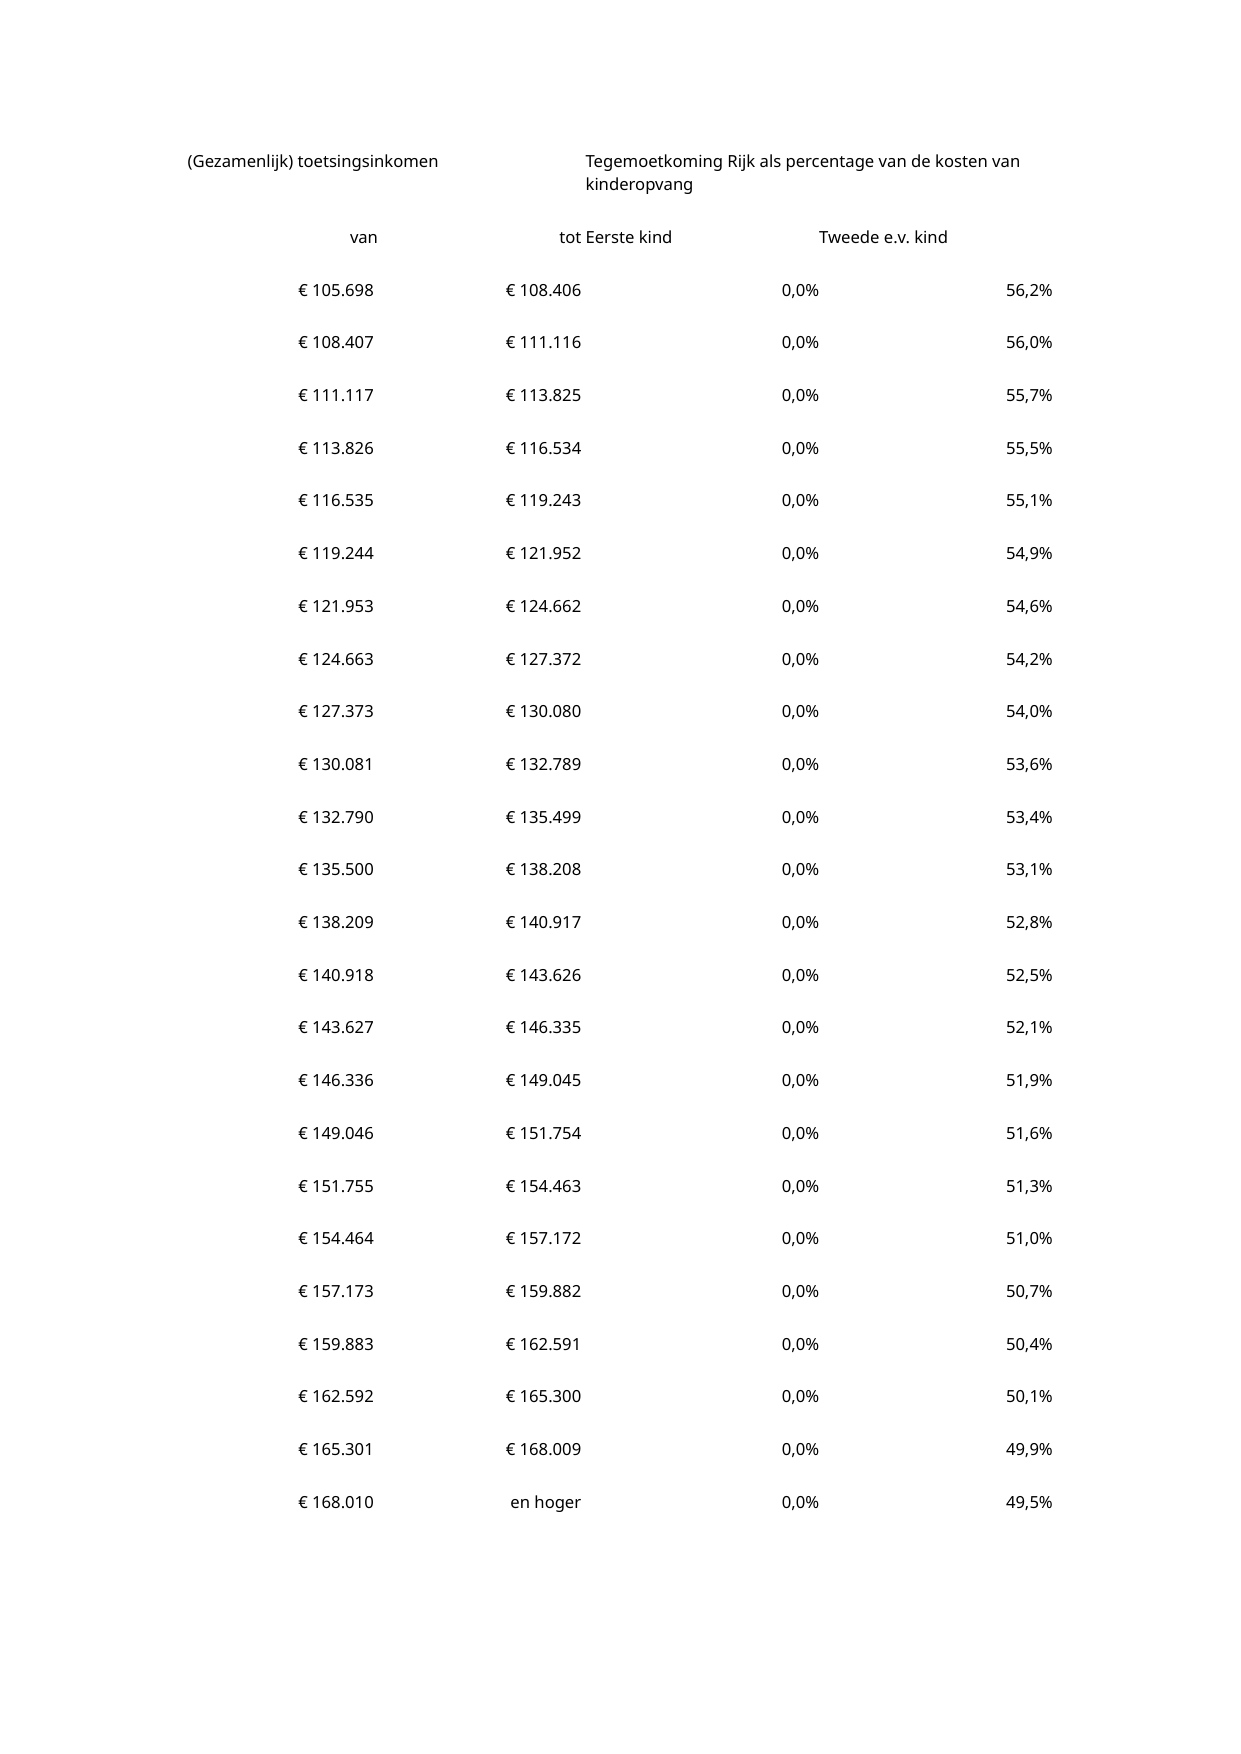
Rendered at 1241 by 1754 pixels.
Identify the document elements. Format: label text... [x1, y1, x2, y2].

table_cell € 159.883 [188, 1332, 378, 1385]
table_cell 0,0% [585, 1490, 819, 1543]
table_cell 52,5% [819, 963, 1053, 1016]
table_cell 50,7% [819, 1280, 1053, 1332]
table_cell € 119.243 [378, 489, 585, 542]
table_cell € 157.173 [188, 1280, 378, 1332]
table_cell € 119.244 [188, 542, 378, 594]
table_cell € 132.789 [378, 753, 585, 805]
table_cell 49,5% [819, 1490, 1053, 1543]
table_cell € 154.464 [188, 1227, 378, 1279]
table_header Tegemoetkoming Rijk als percentage van de kosten van kinderopvang [585, 150, 1053, 225]
table_cell € 168.010 [188, 1490, 378, 1543]
table_cell 0,0% [585, 963, 819, 1016]
table_cell € 149.045 [378, 1069, 585, 1121]
table_cell € 146.336 [188, 1069, 378, 1121]
table_cell € 138.208 [378, 858, 585, 911]
table_cell 55,5% [819, 436, 1053, 489]
table_cell € 130.081 [188, 753, 378, 805]
table_cell 54,6% [819, 594, 1053, 647]
table_cell 55,1% [819, 489, 1053, 542]
table_cell € 124.662 [378, 594, 585, 647]
table_cell 56,2% [819, 278, 1053, 331]
table_cell 0,0% [585, 1332, 819, 1385]
table_cell 51,6% [819, 1121, 1053, 1174]
table_cell 54,9% [819, 542, 1053, 594]
table_cell 53,1% [819, 858, 1053, 911]
table_cell 55,7% [819, 384, 1053, 436]
table_cell € 143.626 [378, 963, 585, 1016]
table_cell 0,0% [585, 753, 819, 805]
table_cell € 165.301 [188, 1438, 378, 1490]
table_cell € 162.591 [378, 1332, 585, 1385]
table_cell € 157.172 [378, 1227, 585, 1279]
table_cell 0,0% [585, 1227, 819, 1279]
table_cell € 140.917 [378, 911, 585, 963]
table_cell € 113.825 [378, 384, 585, 436]
table_cell 0,0% [585, 805, 819, 858]
table_cell 0,0% [585, 1385, 819, 1438]
table_cell 56,0% [819, 331, 1053, 383]
table_cell 0,0% [585, 489, 819, 542]
table_cell 0,0% [585, 1438, 819, 1490]
table_cell 0,0% [585, 1121, 819, 1174]
table_cell € 111.116 [378, 331, 585, 383]
table_cell € 146.335 [378, 1016, 585, 1069]
table_cell € 135.499 [378, 805, 585, 858]
table_cell 0,0% [585, 1069, 819, 1121]
table_cell € 116.534 [378, 436, 585, 489]
table_cell tot [378, 225, 585, 278]
table_cell € 149.046 [188, 1121, 378, 1174]
table_cell 0,0% [585, 384, 819, 436]
table_cell 0,0% [585, 858, 819, 911]
table_cell 51,3% [819, 1174, 1053, 1227]
table_cell € 151.755 [188, 1174, 378, 1227]
table_cell 50,1% [819, 1385, 1053, 1438]
table_cell € 121.952 [378, 542, 585, 594]
table_cell € 165.300 [378, 1385, 585, 1438]
table_cell en hoger [378, 1490, 585, 1543]
table_cell € 159.882 [378, 1280, 585, 1332]
table_cell € 135.500 [188, 858, 378, 911]
table_cell 0,0% [585, 647, 819, 700]
table_cell 0,0% [585, 911, 819, 963]
table_cell € 140.918 [188, 963, 378, 1016]
table_cell € 162.592 [188, 1385, 378, 1438]
table_cell € 132.790 [188, 805, 378, 858]
table_cell 0,0% [585, 594, 819, 647]
table_cell 0,0% [585, 1174, 819, 1227]
table_cell € 154.463 [378, 1174, 585, 1227]
table_cell 51,9% [819, 1069, 1053, 1121]
table_cell € 130.080 [378, 700, 585, 752]
table_cell Eerste kind [585, 225, 819, 278]
table_cell 0,0% [585, 331, 819, 383]
table_cell 54,2% [819, 647, 1053, 700]
table_cell € 138.209 [188, 911, 378, 963]
table_cell € 108.407 [188, 331, 378, 383]
table_cell Tweede e.v. kind [819, 225, 1053, 278]
table_cell 0,0% [585, 700, 819, 752]
table_cell van [188, 225, 378, 278]
table_cell 51,0% [819, 1227, 1053, 1279]
table_cell 53,6% [819, 753, 1053, 805]
table_cell € 116.535 [188, 489, 378, 542]
table_cell 54,0% [819, 700, 1053, 752]
table_cell € 151.754 [378, 1121, 585, 1174]
table_cell 0,0% [585, 1016, 819, 1069]
table_cell 0,0% [585, 1280, 819, 1332]
table_cell € 105.698 [188, 278, 378, 331]
table_cell 0,0% [585, 278, 819, 331]
table_cell 0,0% [585, 436, 819, 489]
table_cell 52,1% [819, 1016, 1053, 1069]
table_header (Gezamenlijk) toetsingsinkomen [188, 150, 585, 225]
table_cell 49,9% [819, 1438, 1053, 1490]
table_cell € 168.009 [378, 1438, 585, 1490]
table_cell € 127.373 [188, 700, 378, 752]
table_cell 53,4% [819, 805, 1053, 858]
table_cell € 127.372 [378, 647, 585, 700]
table_cell € 121.953 [188, 594, 378, 647]
table_cell 52,8% [819, 911, 1053, 963]
table_cell € 111.117 [188, 384, 378, 436]
table_cell € 143.627 [188, 1016, 378, 1069]
table_cell € 124.663 [188, 647, 378, 700]
table_cell 50,4% [819, 1332, 1053, 1385]
table_cell € 108.406 [378, 278, 585, 331]
table_cell 0,0% [585, 542, 819, 594]
table_cell € 113.826 [188, 436, 378, 489]
